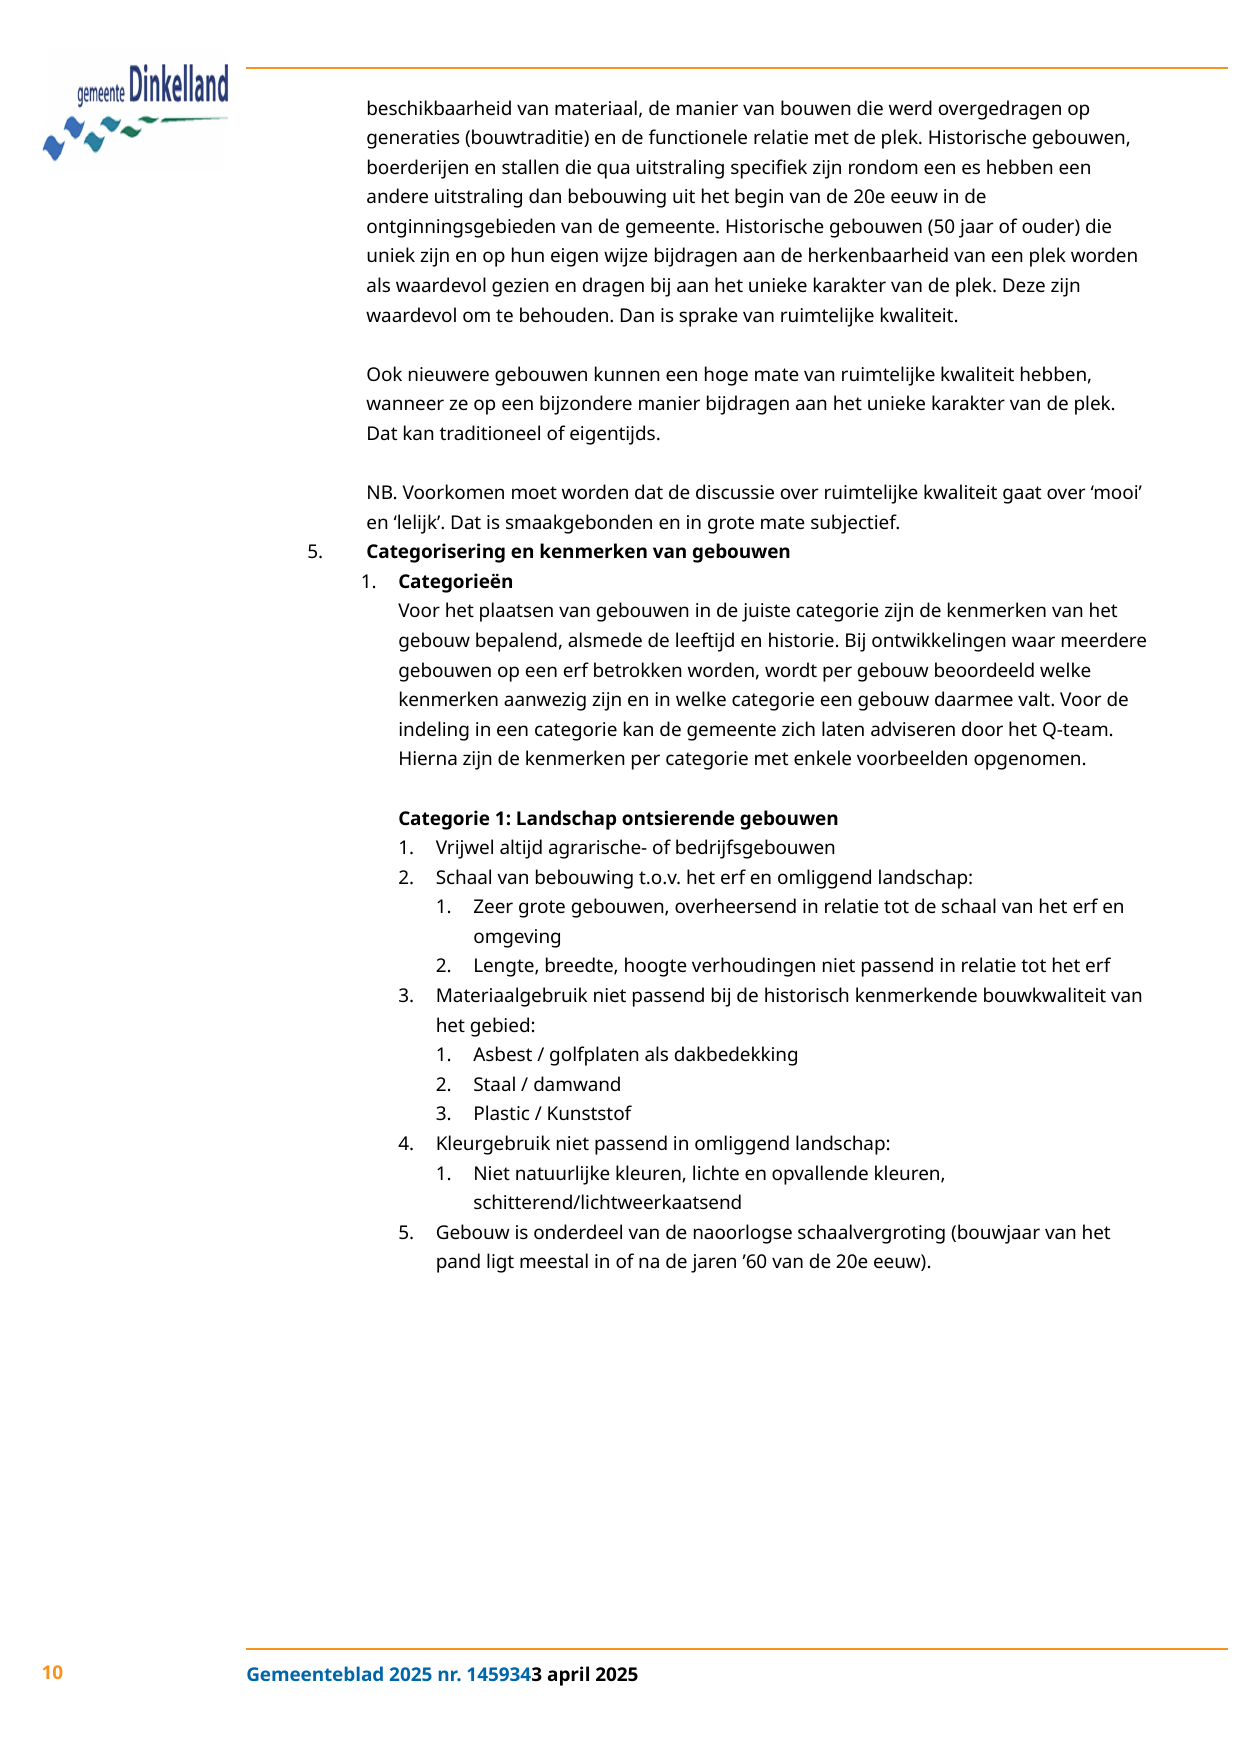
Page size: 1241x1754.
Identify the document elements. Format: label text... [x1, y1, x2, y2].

list Staal / damwand [436, 1071, 1152, 1097]
list Voor het plaatsen van gebouwen in de juiste categorie zijn de kenmerken van het gebouw bepalend, alsmede de leeftijd en historie. Bij ontwikkelingen waar meerdere gebouwen op een erf betrokken worden, wordt per gebouw beoordeeld welke kenmerken aanwezig zijn en in welke categorie een gebouw daarmee valt. Voor de indeling in een categorie kan de gemeente zich laten adviseren door het Q-team. Hierna zijn de kenmerken per categorie met enkele voorbeelden opgenomen. [361, 598, 1152, 771]
list Plastic / Kunststof [436, 1101, 1152, 1126]
list beschikbaarheid van materiaal, de manier van bouwen die werd overgedragen op generaties (bouwtraditie) en de functionele relatie met de plek. Historische gebouwen, boerderijen en stallen die qua uitstraling specifiek zijn rondom een es hebben een andere uitstraling dan bebouwing uit het begin van de 20e eeuw in de ontginningsgebieden van de gemeente. Historische gebouwen (50 jaar of ouder) die uniek zijn en op hun eigen wijze bijdragen aan de herkenbaarheid van een plek worden als waardevol gezien en dragen bij aan het unieke karakter van de plek. Deze zijn waardevol om te behouden. Dan is sprake van ruimtelijke kwaliteit. [307, 95, 1152, 328]
list NB. Voorkomen moet worden dat de discussie over ruimtelijke kwaliteit gaat over ‘mooi’ en ‘lelijk’. Dat is smaakgebonden en in grote mate subjectief. [307, 479, 1152, 535]
list Zeer grote gebouwen, overheersend in relatie tot de schaal van het erf en omgeving [436, 893, 1152, 949]
list Ook nieuwere gebouwen kunnen een hoge mate van ruimtelijke kwaliteit hebben, wanneer ze op een bijzondere manier bijdragen aan het unieke karakter van de plek. Dat kan traditioneel of eigentijds. [307, 361, 1152, 446]
list Categorieën [361, 568, 1152, 594]
list Niet natuurlijke kleuren, lichte en opvallende kleuren, schitterend/lichtweerkaatsend [436, 1160, 1152, 1215]
list Gebouw is onderdeel van de naoorlogse schaalvergroting (bouwjaar van het pand ligt meestal in of na de jaren ’60 van de 20e eeuw). [398, 1219, 1152, 1274]
list Categorisering en kenmerken van gebouwen [307, 538, 1152, 564]
list Vrijwel altijd agrarische- of bedrijfsgebouwen [398, 834, 1152, 860]
list Schaal van bebouwing t.o.v. het erf en omliggend landschap: [398, 864, 1152, 890]
list Categorie 1: Landschap ontsierende gebouwen [361, 805, 1152, 831]
list Asbest / golfplaten als dakbedekking [436, 1041, 1152, 1067]
list Kleurgebruik niet passend in omliggend landschap: [398, 1130, 1152, 1156]
list Lengte, breedte, hoogte verhoudingen niet passend in relatie tot het erf [436, 953, 1152, 978]
list Materiaalgebruik niet passend bij de historisch kenmerkende bouwkwaliteit van het gebied: [398, 982, 1152, 1038]
picture [41, 47, 231, 172]
